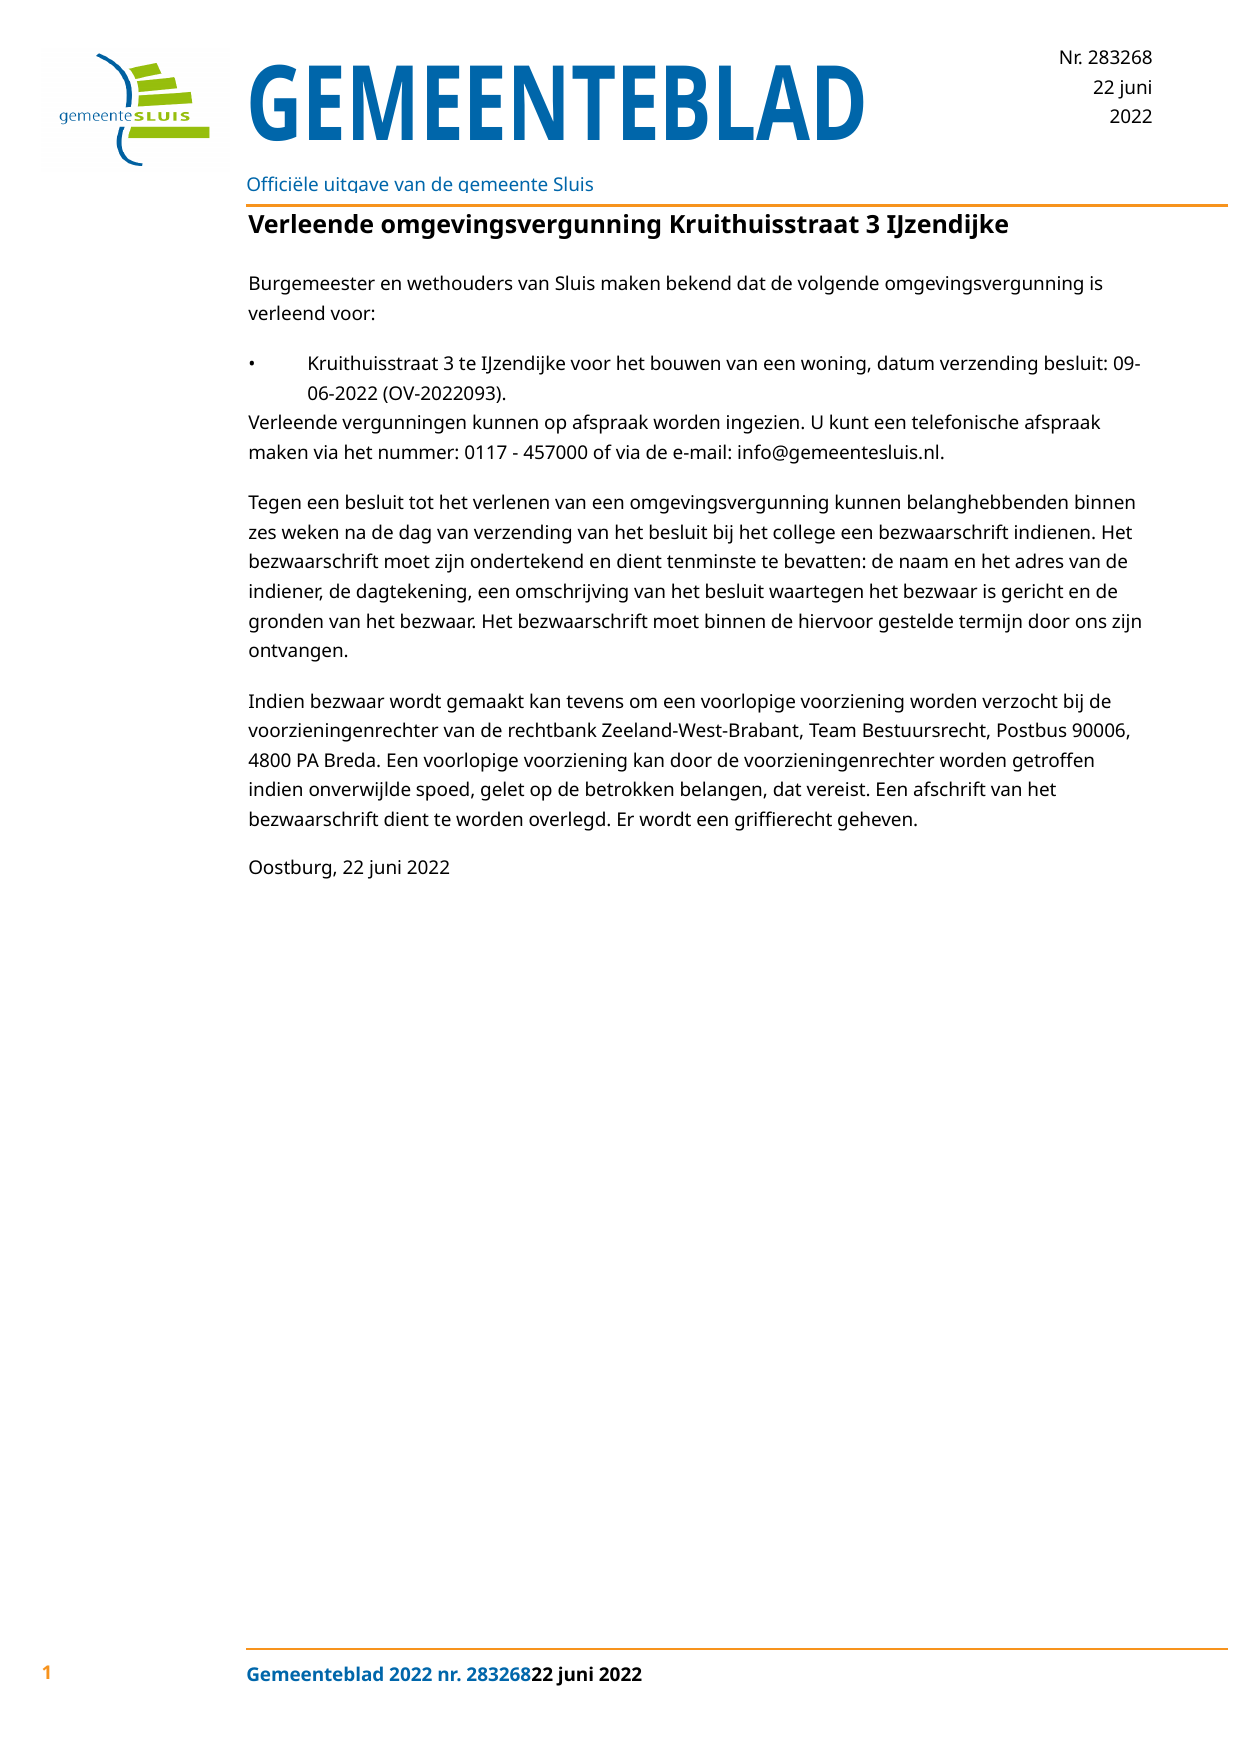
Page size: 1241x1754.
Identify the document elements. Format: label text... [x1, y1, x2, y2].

text Verleende omgevingsvergunning Kruithuisstraat 3 IJzendijke [248, 207, 1152, 241]
text Tegen een besluit tot het verlenen van een omgevingsvergunning kunnen belanghebbenden binnen zes weken na de dag van verzending van het besluit bij het college een bezwaarschrift indienen. Het bezwaarschrift moet zijn ondertekend en dient tenminste te bevatten: de naam en het adres van de indiener, de dagtekening, een omschrijving van het besluit waartegen het bezwaar is gericht en de gronden van het bezwaar. Het bezwaarschrift moet binnen de hiervoor gestelde termijn door ons zijn ontvangen. [248, 489, 1152, 663]
text Indien bezwaar wordt gemaakt kan tevens om een voorlopige voorziening worden verzocht bij de voorzieningenrechter van de rechtbank Zeeland-West-Brabant, Team Bestuursrecht, Postbus 90006, 4800 PA Breda. Een voorlopige voorziening kan door de voorzieningenrechter worden getroffen indien onverwijlde spoed, gelet op de betrokken belangen, dat vereist. Een afschrift van het bezwaarschrift dient te worden overlegd. Er wordt een griffierecht geheven. [248, 688, 1152, 832]
text Verleende vergunningen kunnen op afspraak worden ingezien. U kunt een telefonische afspraak maken via het nummer: 0117 - 457000 of via de e-mail: info@gemeentesluis.nl. [248, 409, 1152, 465]
text Oostburg, 22 juni 2022 [248, 854, 1152, 880]
picture [41, 47, 231, 172]
text Burgemeester en wethouders van Sluis maken bekend dat de volgende omgevingsvergunning is verleend voor: [248, 270, 1152, 326]
list Kruithuisstraat 3 te IJzendijke voor het bouwen van een woning, datum verzending besluit: 09-06-2022 (OV-2022093). [248, 350, 1152, 406]
